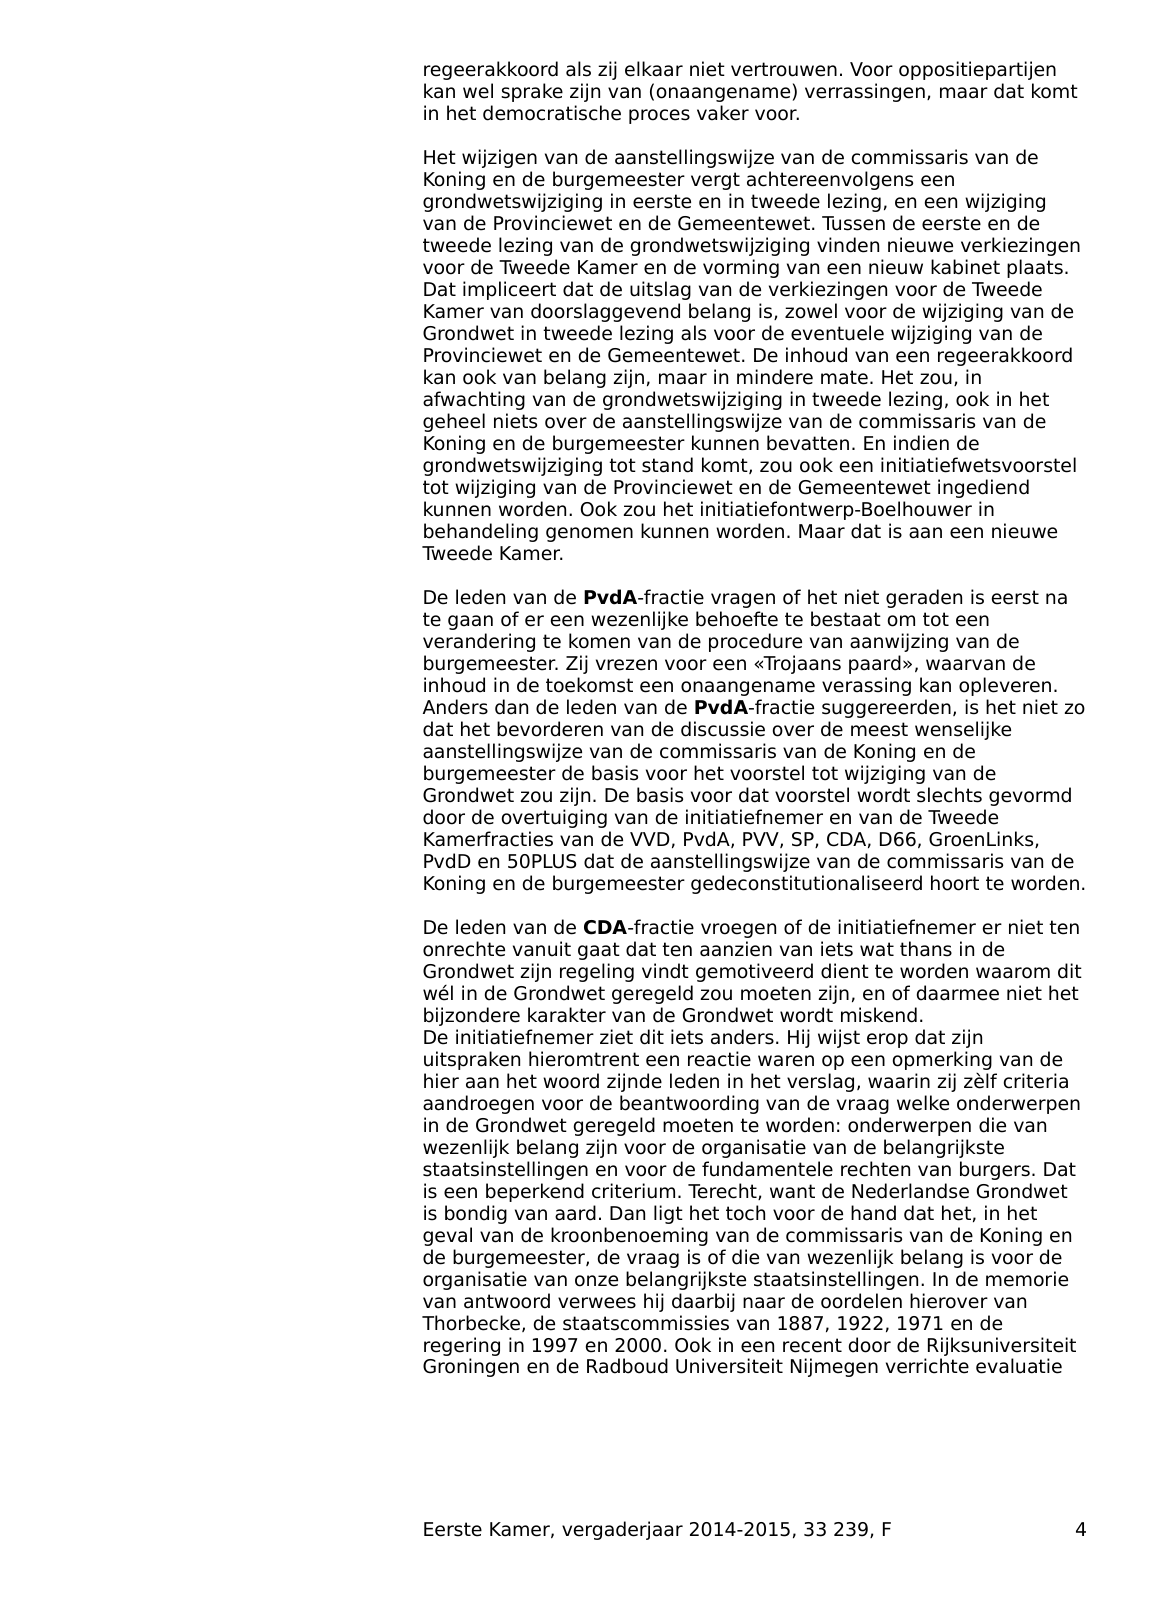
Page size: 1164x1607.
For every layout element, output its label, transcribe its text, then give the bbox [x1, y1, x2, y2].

text Anders dan de leden van de PvdA-fractie suggereerden, is het niet zo dat het bevorderen van de discussie over de meest wenselijke aanstellingswijze van de commissaris van de Koning en de burgemeester de basis voor het voorstel tot wijziging van de Grondwet zou zijn. De basis voor dat voorstel wordt slechts gevormd door de overtuiging van de initiatiefnemer en van de Tweede Kamerfracties van de VVD, PvdA, PVV, SP, CDA, D66, GroenLinks, PvdD en 50PLUS dat de aanstellingswijze van de commissaris van de Koning en de burgemeester gedeconstitutionaliseerd hoort te worden. [422, 697, 1087, 895]
text De leden van de CDA-fractie vroegen of de initiatiefnemer er niet ten onrechte vanuit gaat dat ten aanzien van iets wat thans in de Grondwet zijn regeling vindt gemotiveerd dient te worden waarom dit wél in de Grondwet geregeld zou moeten zijn, en of daarmee niet het bijzondere karakter van de Grondwet wordt miskend. [422, 917, 1087, 1027]
text Het wijzigen van de aanstellingswijze van de commissaris van de Koning en de burgemeester vergt achtereenvolgens een grondwetswijziging in eerste en in tweede lezing, en een wijziging van de Provinciewet en de Gemeentewet. Tussen de eerste en de tweede lezing van de grondwetswijziging vinden nieuwe verkiezingen voor de Tweede Kamer en de vorming van een nieuw kabinet plaats. Dat impliceert dat de uitslag van de verkiezingen voor de Tweede Kamer van doorslaggevend belang is, zowel voor de wijziging van de Grondwet in tweede lezing als voor de eventuele wijziging van de Provinciewet en de Gemeentewet. De inhoud van een regeerakkoord kan ook van belang zijn, maar in mindere mate. Het zou, in afwachting van de grondwetswijziging in tweede lezing, ook in het geheel niets over de aanstellingswijze van de commissaris van de Koning en de burgemeester kunnen bevatten. En indien de grondwetswijziging tot stand komt, zou ook een initiatiefwetsvoorstel tot wijziging van de Provinciewet en de Gemeentewet ingediend kunnen worden. Ook zou het initiatiefontwerp-Boelhouwer in behandeling genomen kunnen worden. Maar dat is aan een nieuwe Tweede Kamer. [422, 147, 1087, 565]
text regeerakkoord als zij elkaar niet vertrouwen. Voor oppositiepartijen kan wel sprake zijn van (onaangename) verrassingen, maar dat komt in het democratische proces vaker voor. [422, 59, 1087, 125]
text De leden van de PvdA-fractie vragen of het niet geraden is eerst na te gaan of er een wezenlijke behoefte te bestaat om tot een verandering te komen van de procedure van aanwijzing van de burgemeester. Zij vrezen voor een «Trojaans paard», waarvan de inhoud in de toekomst een onaangename verassing kan opleveren. [422, 587, 1087, 697]
text De initiatiefnemer ziet dit iets anders. Hij wijst erop dat zijn uitspraken hieromtrent een reactie waren op een opmerking van de hier aan het woord zijnde leden in het verslag, waarin zij zèlf criteria aandroegen voor de beantwoording van de vraag welke onderwerpen in de Grondwet geregeld moeten te worden: onderwerpen die van wezenlijk belang zijn voor de organisatie van de belangrijkste staatsinstellingen en voor de fundamentele rechten van burgers. Dat is een beperkend criterium. Terecht, want de Nederlandse Grondwet is bondig van aard. Dan ligt het toch voor de hand dat het, in het geval van de kroonbenoeming van de commissaris van de Koning en de burgemeester, de vraag is of die van wezenlijk belang is voor de organisatie van onze belangrijkste staatsinstellingen. In de memorie van antwoord verwees hij daarbij naar de oordelen hierover van Thorbecke, de staatscommissies van 1887, 1922, 1971 en de regering in 1997 en 2000. Ook in een recent door de Rijksuniversiteit Groningen en de Radboud Universiteit Nijmegen verrichte evaluatie [422, 1027, 1087, 1378]
